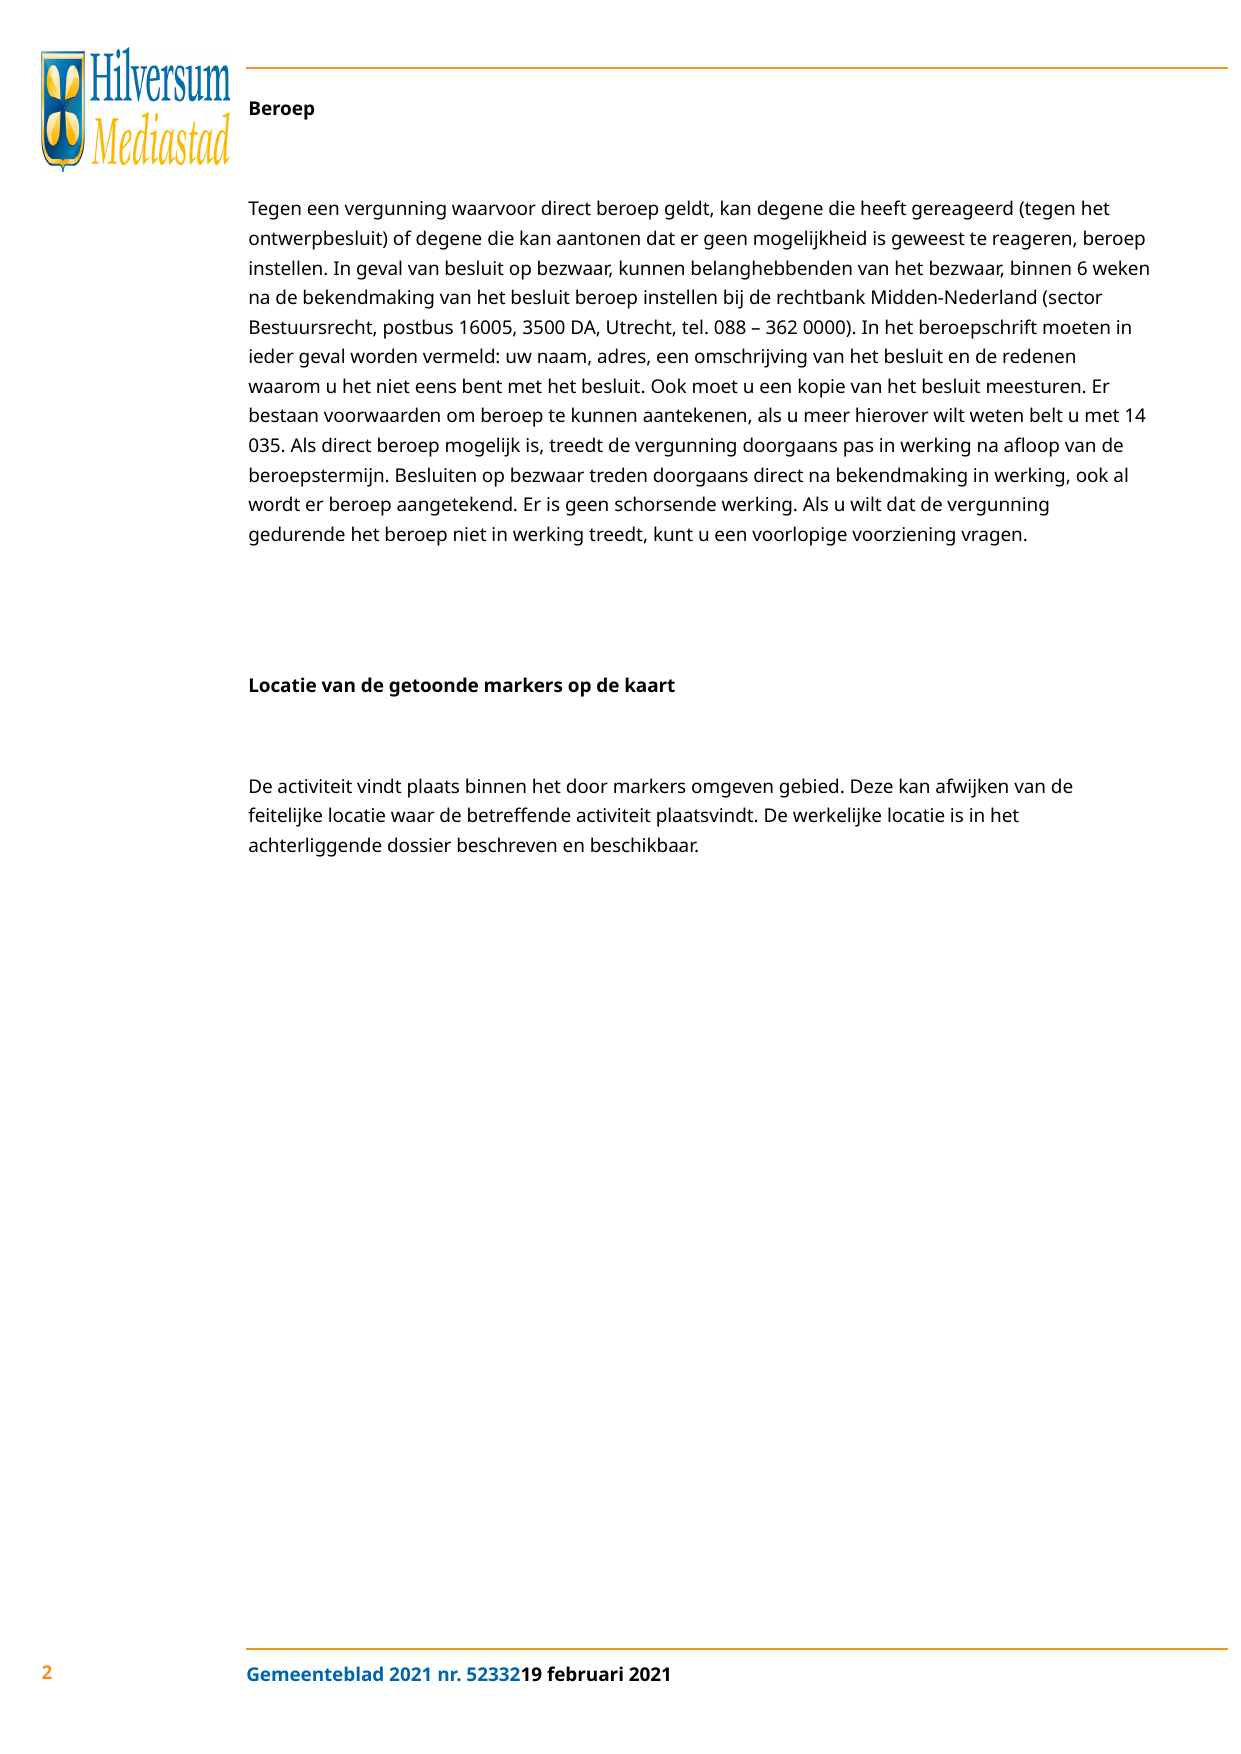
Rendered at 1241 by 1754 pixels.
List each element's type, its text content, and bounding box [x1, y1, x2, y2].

text Locatie van de getoonde markers op de kaart [248, 672, 1152, 698]
text De activiteit vindt plaats binnen het door markers omgeven gebied. Deze kan afwijken van de feitelijke locatie waar de betreffende activiteit plaatsvindt. De werkelijke locatie is in het achterliggende dossier beschreven en beschikbaar. [248, 773, 1152, 858]
text Tegen een vergunning waarvoor direct beroep geldt, kan degene die heeft gereageerd (tegen het ontwerpbesluit) of degene die kan aantonen dat er geen mogelijkheid is geweest te reageren, beroep instellen. In geval van besluit op bezwaar, kunnen belanghebbenden van het bezwaar, binnen 6 weken na de bekendmaking van het besluit beroep instellen bij de rechtbank Midden-Nederland (sector Bestuursrecht, postbus 16005, 3500 DA, Utrecht, tel. 088 – 362 0000). In het beroepschrift moeten in ieder geval worden vermeld: uw naam, adres, een omschrijving van het besluit en de redenen waarom u het niet eens bent met het besluit. Ook moet u een kopie van het besluit meesturen. Er bestaan voorwaarden om beroep te kunnen aantekenen, als u meer hierover wilt weten belt u met 14 035. Als direct beroep mogelijk is, treedt de vergunning doorgaans pas in werking na afloop van de beroepstermijn. Besluiten op bezwaar treden doorgaans direct na bekendmaking in werking, ook al wordt er beroep aangetekend. Er is geen schorsende werking. Als u wilt dat de vergunning gedurende het beroep niet in werking treedt, kunt u een voorlopige voorziening vragen. [248, 196, 1152, 547]
text Beroep [248, 95, 1152, 121]
picture [41, 47, 231, 172]
